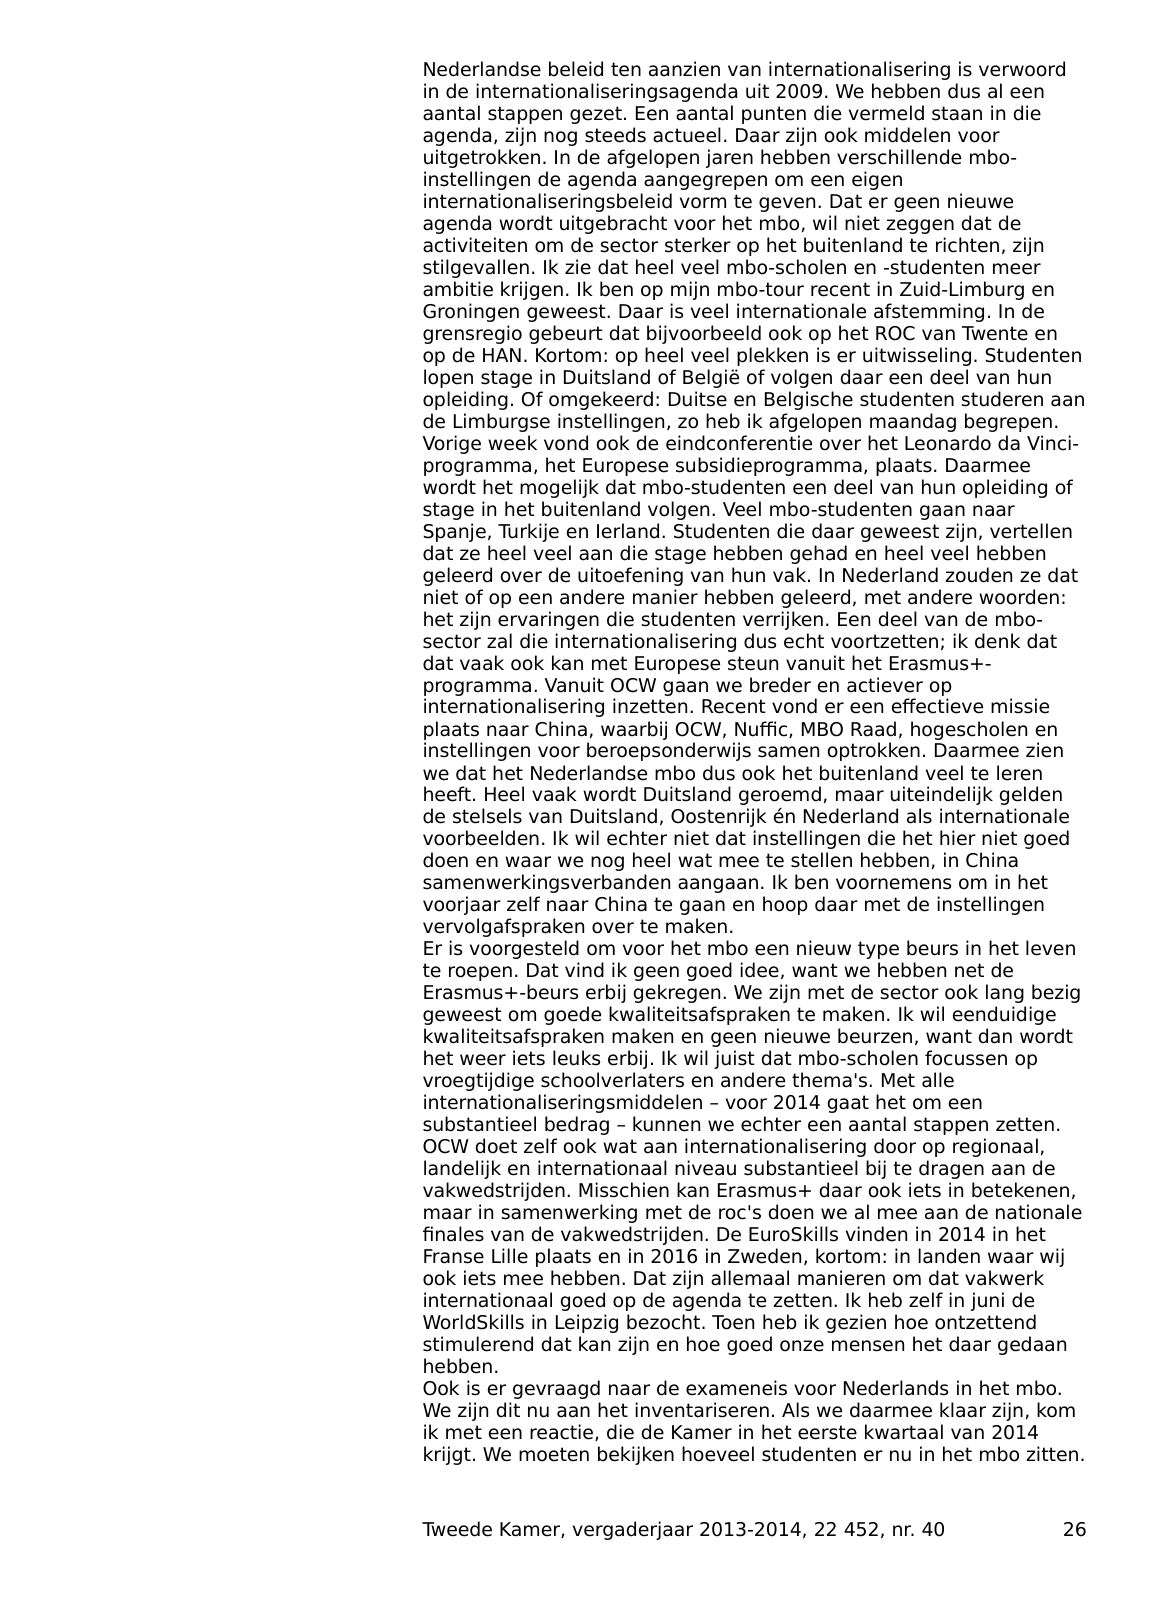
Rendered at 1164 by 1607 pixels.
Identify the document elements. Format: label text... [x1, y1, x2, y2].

text Vorige week vond ook de eindconferentie over het Leonardo da Vinci-programma, het Europese subsidieprogramma, plaats. Daarmee wordt het mogelijk dat mbo-studenten een deel van hun opleiding of stage in het buitenland volgen. Veel mbo-studenten gaan naar Spanje, Turkije en Ierland. Studenten die daar geweest zijn, vertellen dat ze heel veel aan die stage hebben gehad en heel veel hebben geleerd over de uitoefening van hun vak. In Nederland zouden ze dat niet of op een andere manier hebben geleerd, met andere woorden: het zijn ervaringen die studenten verrijken. Een deel van de mbo-sector zal die internationalisering dus echt voortzetten; ik denk dat dat vaak ook kan met Europese steun vanuit het Erasmus+-programma. Vanuit OCW gaan we breder en actiever op internationalisering inzetten. Recent vond er een effectieve missie plaats naar China, waarbij OCW, Nuffic, MBO Raad, hogescholen en instellingen voor beroepsonderwijs samen optrokken. Daarmee zien we dat het Nederlandse mbo dus ook het buitenland veel te leren heeft. Heel vaak wordt Duitsland geroemd, maar uiteindelijk gelden de stelsels van Duitsland, Oostenrijk én Nederland als internationale voorbeelden. Ik wil echter niet dat instellingen die het hier niet goed doen en waar we nog heel wat mee te stellen hebben, in China samenwerkingsverbanden aangaan. Ik ben voornemens om in het voorjaar zelf naar China te gaan en hoop daar met de instellingen vervolgafspraken over te maken. [422, 433, 1087, 938]
text Er is voorgesteld om voor het mbo een nieuw type beurs in het leven te roepen. Dat vind ik geen goed idee, want we hebben net de Erasmus+-beurs erbij gekregen. We zijn met de sector ook lang bezig geweest om goede kwaliteitsafspraken te maken. Ik wil eenduidige kwaliteitsafspraken maken en geen nieuwe beurzen, want dan wordt het weer iets leuks erbij. Ik wil juist dat mbo-scholen focussen op vroegtijdige schoolverlaters en andere thema's. Met alle internationaliseringsmiddelen – voor 2014 gaat het om een substantieel bedrag – kunnen we echter een aantal stappen zetten. OCW doet zelf ook wat aan internationalisering door op regionaal, landelijk en internationaal niveau substantieel bij te dragen aan de vakwedstrijden. Misschien kan Erasmus+ daar ook iets in betekenen, maar in samenwerking met de roc's doen we al mee aan de nationale finales van de vakwedstrijden. De EuroSkills vinden in 2014 in het Franse Lille plaats en in 2016 in Zweden, kortom: in landen waar wij ook iets mee hebben. Dat zijn allemaal manieren om dat vakwerk internationaal goed op de agenda te zetten. Ik heb zelf in juni de WorldSkills in Leipzig bezocht. Toen heb ik gezien hoe ontzettend stimulerend dat kan zijn en hoe goed onze mensen het daar gedaan hebben. [422, 938, 1087, 1378]
text Ook is er gevraagd naar de exameneis voor Nederlands in het mbo. We zijn dit nu aan het inventariseren. Als we daarmee klaar zijn, kom ik met een reactie, die de Kamer in het eerste kwartaal van 2014 krijgt. We moeten bekijken hoeveel studenten er nu in het mbo zitten. [422, 1378, 1087, 1466]
text Nederlandse beleid ten aanzien van internationalisering is verwoord in de internationaliseringsagenda uit 2009. We hebben dus al een aantal stappen gezet. Een aantal punten die vermeld staan in die agenda, zijn nog steeds actueel. Daar zijn ook middelen voor uitgetrokken. In de afgelopen jaren hebben verschillende mbo-instellingen de agenda aangegrepen om een eigen internationaliseringsbeleid vorm te geven. Dat er geen nieuwe agenda wordt uitgebracht voor het mbo, wil niet zeggen dat de activiteiten om de sector sterker op het buitenland te richten, zijn stilgevallen. Ik zie dat heel veel mbo-scholen en -studenten meer ambitie krijgen. Ik ben op mijn mbo-tour recent in Zuid-Limburg en Groningen geweest. Daar is veel internationale afstemming. In de grensregio gebeurt dat bijvoorbeeld ook op het ROC van Twente en op de HAN. Kortom: op heel veel plekken is er uitwisseling. Studenten lopen stage in Duitsland of België of volgen daar een deel van hun opleiding. Of omgekeerd: Duitse en Belgische studenten studeren aan de Limburgse instellingen, zo heb ik afgelopen maandag begrepen. [422, 59, 1087, 433]
